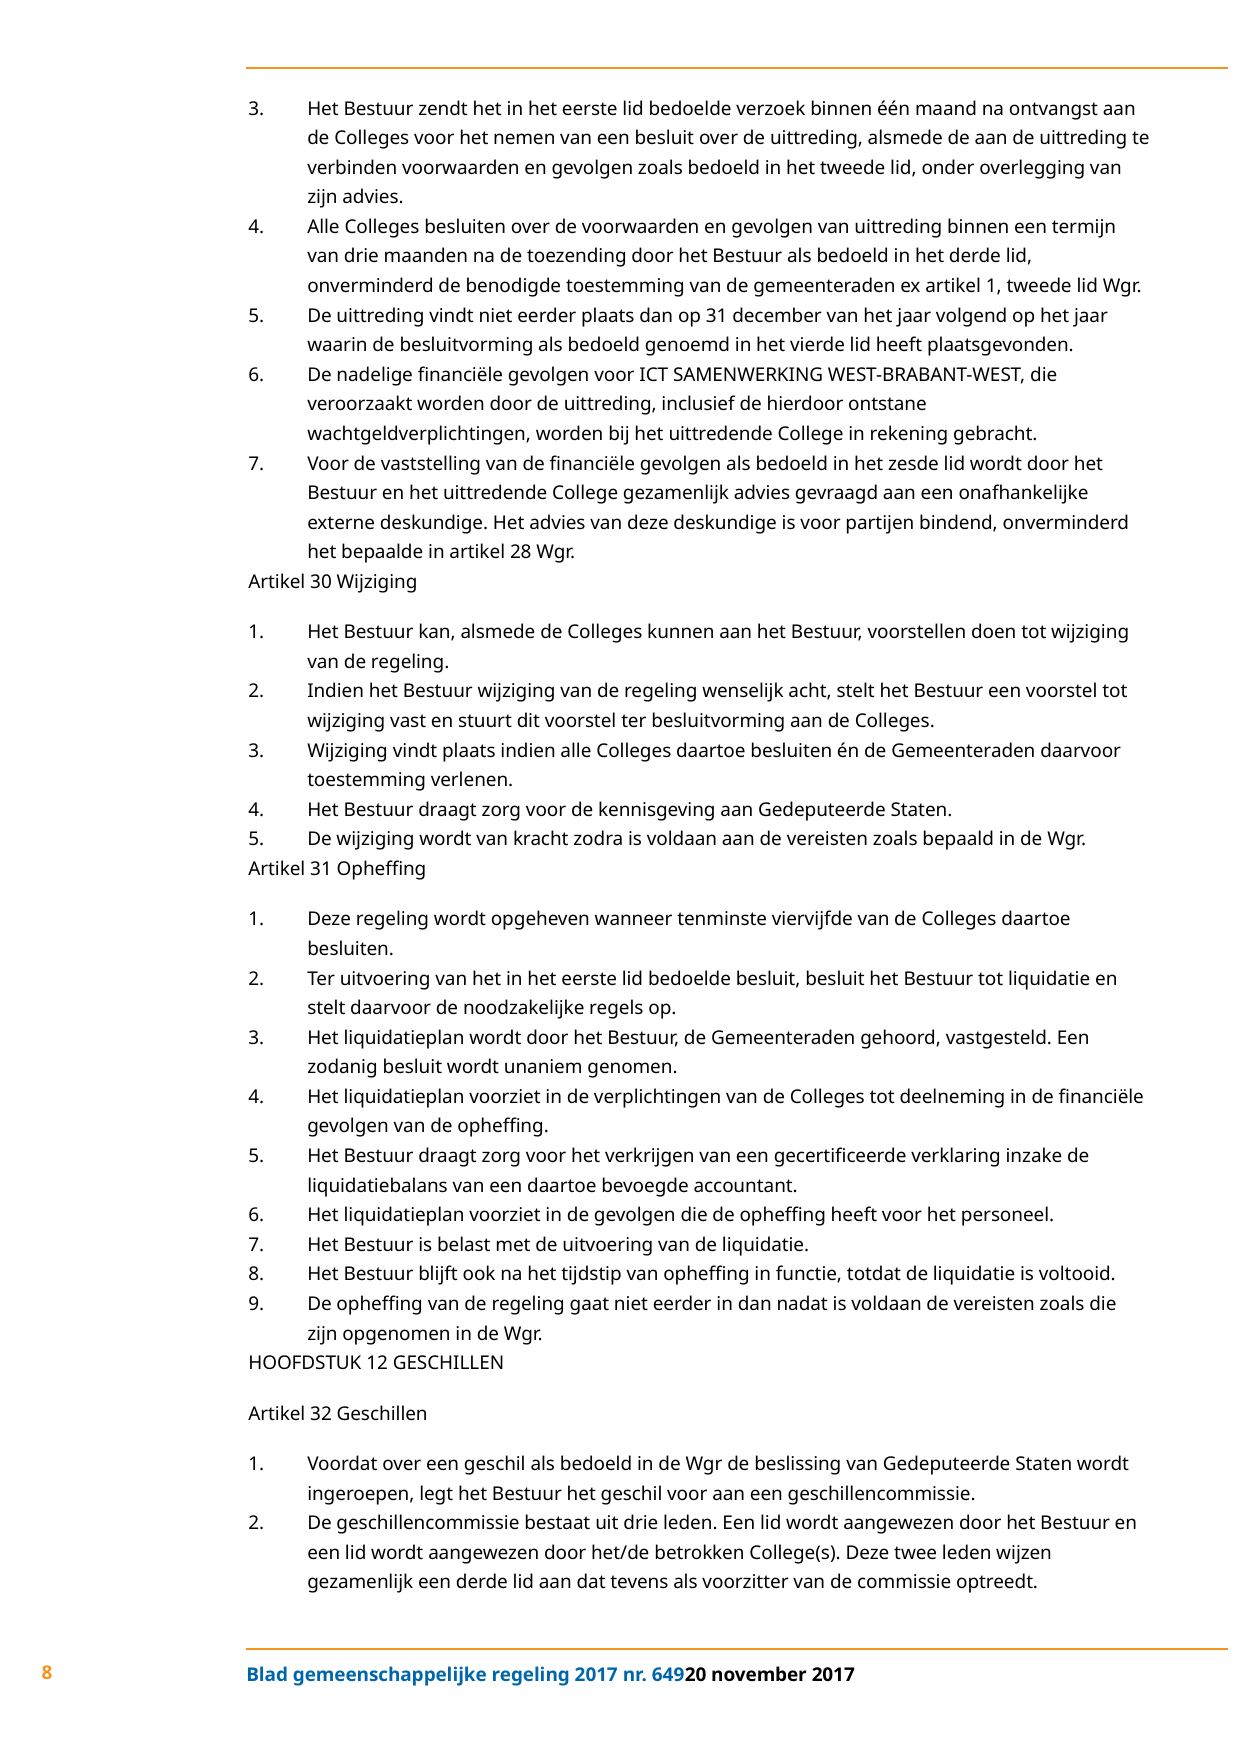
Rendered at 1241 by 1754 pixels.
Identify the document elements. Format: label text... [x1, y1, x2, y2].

text HOOFDSTUK 12 GESCHILLEN [248, 1349, 1152, 1375]
list Voordat over een geschil als bedoeld in de Wgr de beslissing van Gedeputeerde Staten wordt ingeroepen, legt het Bestuur het geschil voor aan een geschillencommissie. [248, 1450, 1152, 1506]
list Wijziging vindt plaats indien alle Colleges daartoe besluiten én de Gemeenteraden daarvoor toestemming verlenen. [248, 737, 1152, 792]
list De wijziging wordt van kracht zodra is voldaan aan de vereisten zoals bepaald in de Wgr. [248, 826, 1152, 851]
list Voor de vaststelling van de financiële gevolgen als bedoeld in het zesde lid wordt door het Bestuur en het uittredende College gezamenlijk advies gevraagd aan een onafhankelijke externe deskundige. Het advies van deze deskundige is voor partijen bindend, onverminderd het bepaalde in artikel 28 Wgr. [248, 450, 1152, 564]
text Artikel 32 Geschillen [248, 1400, 1152, 1426]
picture [41, 47, 231, 172]
list De opheffing van de regeling gaat niet eerder in dan nadat is voldaan de vereisten zoals die zijn opgenomen in de Wgr. [248, 1290, 1152, 1346]
list De uittreding vindt niet eerder plaats dan op 31 december van het jaar volgend op het jaar waarin de besluitvorming als bedoeld genoemd in het vierde lid heeft plaatsgevonden. [248, 302, 1152, 357]
text Artikel 31 Opheffing [248, 855, 1152, 881]
list Het Bestuur blijft ook na het tijdstip van opheffing in functie, totdat de liquidatie is voltooid. [248, 1261, 1152, 1286]
list Het liquidatieplan wordt door het Bestuur, de Gemeenteraden gehoord, vastgesteld. Een zodanig besluit wordt unaniem genomen. [248, 1024, 1152, 1079]
list Ter uitvoering van het in het eerste lid bedoelde besluit, besluit het Bestuur tot liquidatie en stelt daarvoor de noodzakelijke regels op. [248, 965, 1152, 1020]
list Het Bestuur zendt het in het eerste lid bedoelde verzoek binnen één maand na ontvangst aan de Colleges voor het nemen van een besluit over de uittreding, alsmede de aan de uittreding te verbinden voorwaarden en gevolgen zoals bedoeld in het tweede lid, onder overlegging van zijn advies. [248, 95, 1152, 209]
text Artikel 30 Wijziging [248, 568, 1152, 594]
list De nadelige financiële gevolgen voor ICT SAMENWERKING WEST-BRABANT-WEST, die veroorzaakt worden door de uittreding, inclusief de hierdoor ontstane wachtgeldverplichtingen, worden bij het uittredende College in rekening gebracht. [248, 361, 1152, 446]
list Indien het Bestuur wijziging van de regeling wenselijk acht, stelt het Bestuur een voorstel tot wijziging vast en stuurt dit voorstel ter besluitvorming aan de Colleges. [248, 678, 1152, 733]
list De geschillencommissie bestaat uit drie leden. Een lid wordt aangewezen door het Bestuur en een lid wordt aangewezen door het/de betrokken College(s). Deze twee leden wijzen gezamenlijk een derde lid aan dat tevens als voorzitter van de commissie optreedt. [248, 1509, 1152, 1594]
list Het Bestuur draagt zorg voor de kennisgeving aan Gedeputeerde Staten. [248, 796, 1152, 822]
list Het Bestuur draagt zorg voor het verkrijgen van een gecertificeerde verklaring inzake de liquidatiebalans van een daartoe bevoegde accountant. [248, 1142, 1152, 1198]
list Het liquidatieplan voorziet in de gevolgen die de opheffing heeft voor het personeel. [248, 1201, 1152, 1227]
list Alle Colleges besluiten over de voorwaarden en gevolgen van uittreding binnen een termijn van drie maanden na de toezending door het Bestuur als bedoeld in het derde lid, onverminderd de benodigde toestemming van de gemeenteraden ex artikel 1, tweede lid Wgr. [248, 213, 1152, 298]
list Het Bestuur kan, alsmede de Colleges kunnen aan het Bestuur, voorstellen doen tot wijziging van de regeling. [248, 618, 1152, 674]
list Het Bestuur is belast met de uitvoering van de liquidatie. [248, 1231, 1152, 1257]
list Het liquidatieplan voorziet in de verplichtingen van de Colleges tot deelneming in de financiële gevolgen van de opheffing. [248, 1083, 1152, 1138]
list Deze regeling wordt opgeheven wanneer tenminste viervijfde van de Colleges daartoe besluiten. [248, 906, 1152, 961]
